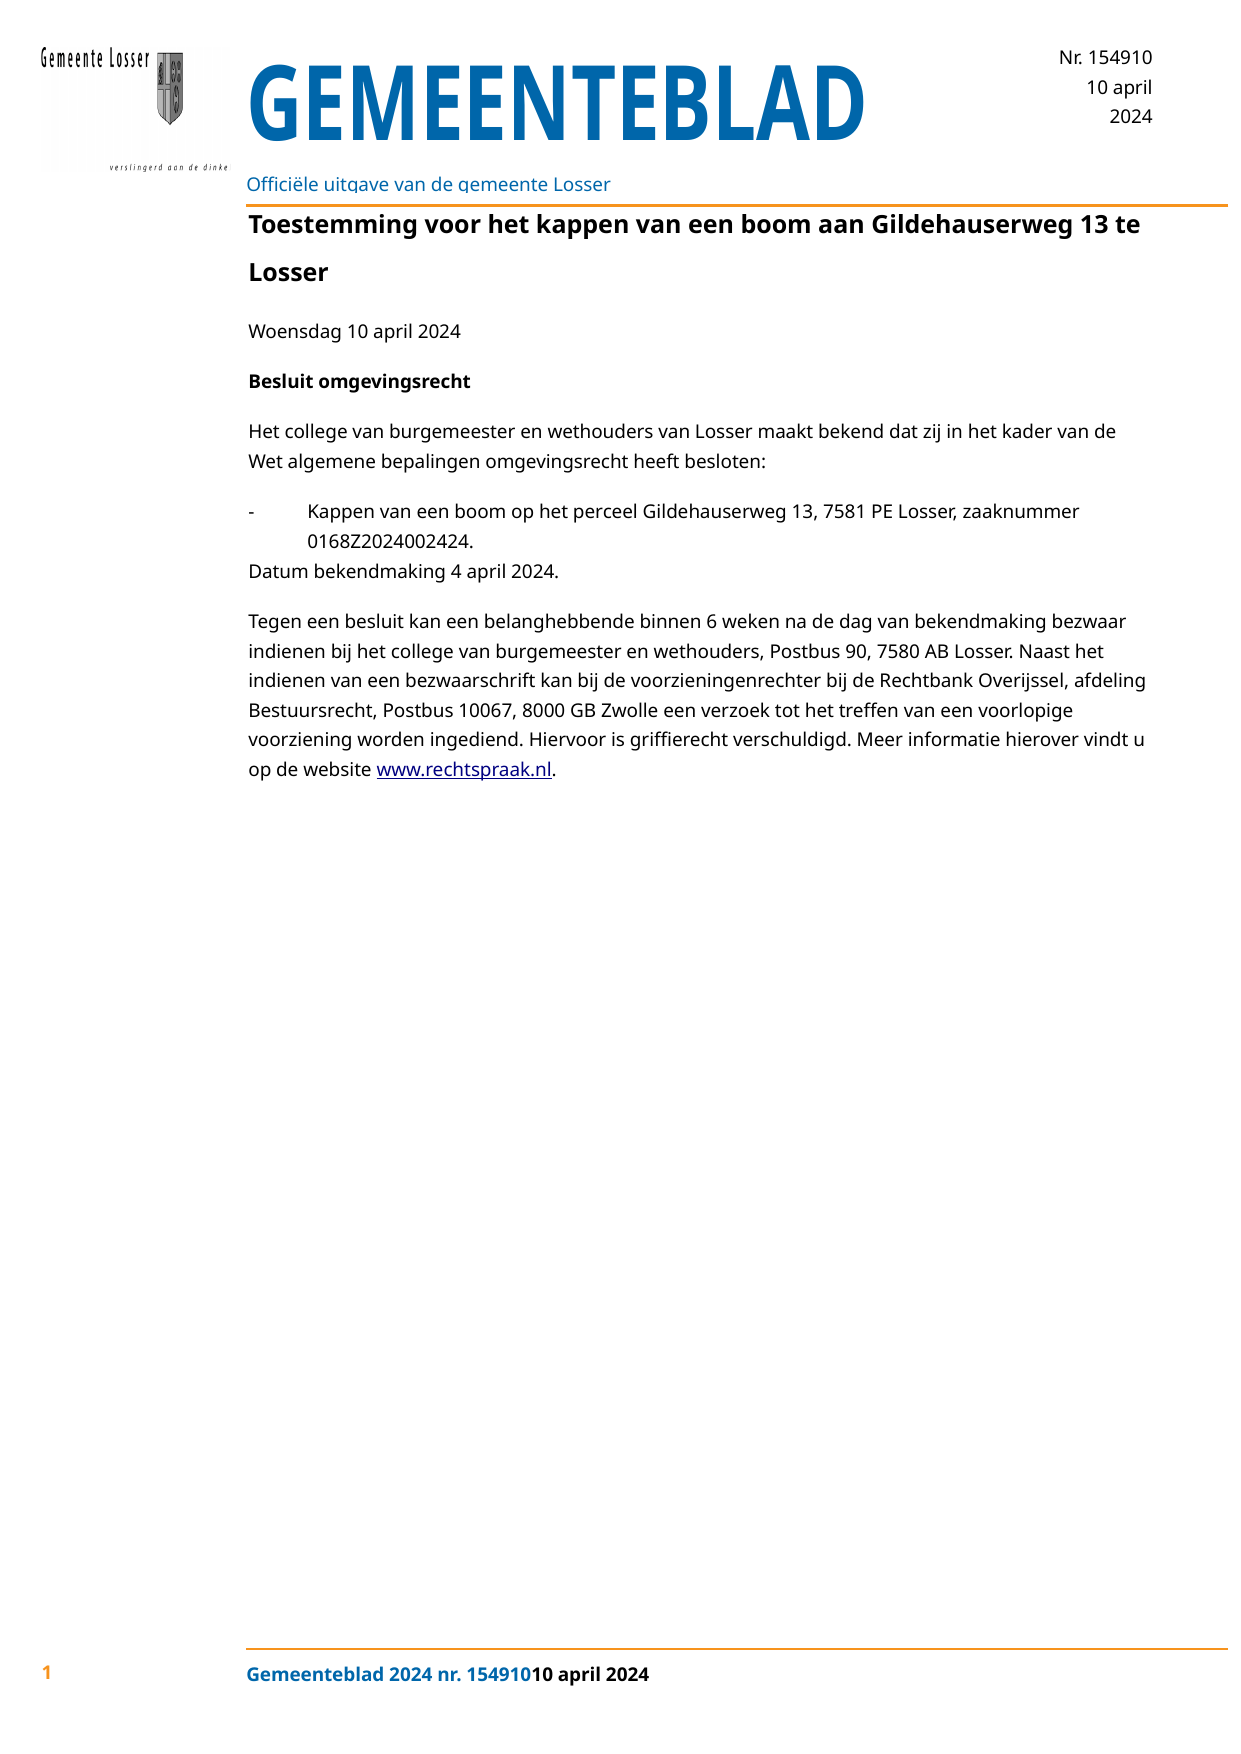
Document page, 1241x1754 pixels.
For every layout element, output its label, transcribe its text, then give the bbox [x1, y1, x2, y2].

text Toestemming voor het kappen van een boom aan Gildehauserweg 13 te Losser [248, 207, 1152, 288]
picture [41, 47, 231, 172]
text Besluit omgevingsrecht [248, 368, 1152, 394]
list Kappen van een boom op het perceel Gildehauserweg 13, 7581 PE Losser, zaaknummer 0168Z2024002424. [248, 499, 1152, 554]
text Woensdag 10 april 2024 [248, 318, 1152, 344]
text Tegen een besluit kan een belanghebbende binnen 6 weken na de dag van bekendmaking bezwaar indienen bij het college van burgemeester en wethouders, Postbus 90, 7580 AB Losser. Naast het indienen van een bezwaarschrift kan bij de voorzieningenrechter bij de Rechtbank Overijssel, afdeling Bestuursrecht, Postbus 10067, 8000 GB Zwolle een verzoek tot het treffen van een voorlopige voorziening worden ingediend. Hiervoor is griffierecht verschuldigd. Meer informatie hierover vindt u op de website www.rechtspraak.nl. [248, 608, 1152, 782]
text Datum bekendmaking 4 april 2024. [248, 558, 1152, 584]
text Het college van burgemeester en wethouders van Losser maakt bekend dat zij in het kader van de Wet algemene bepalingen omgevingsrecht heeft besloten: [248, 419, 1152, 474]
